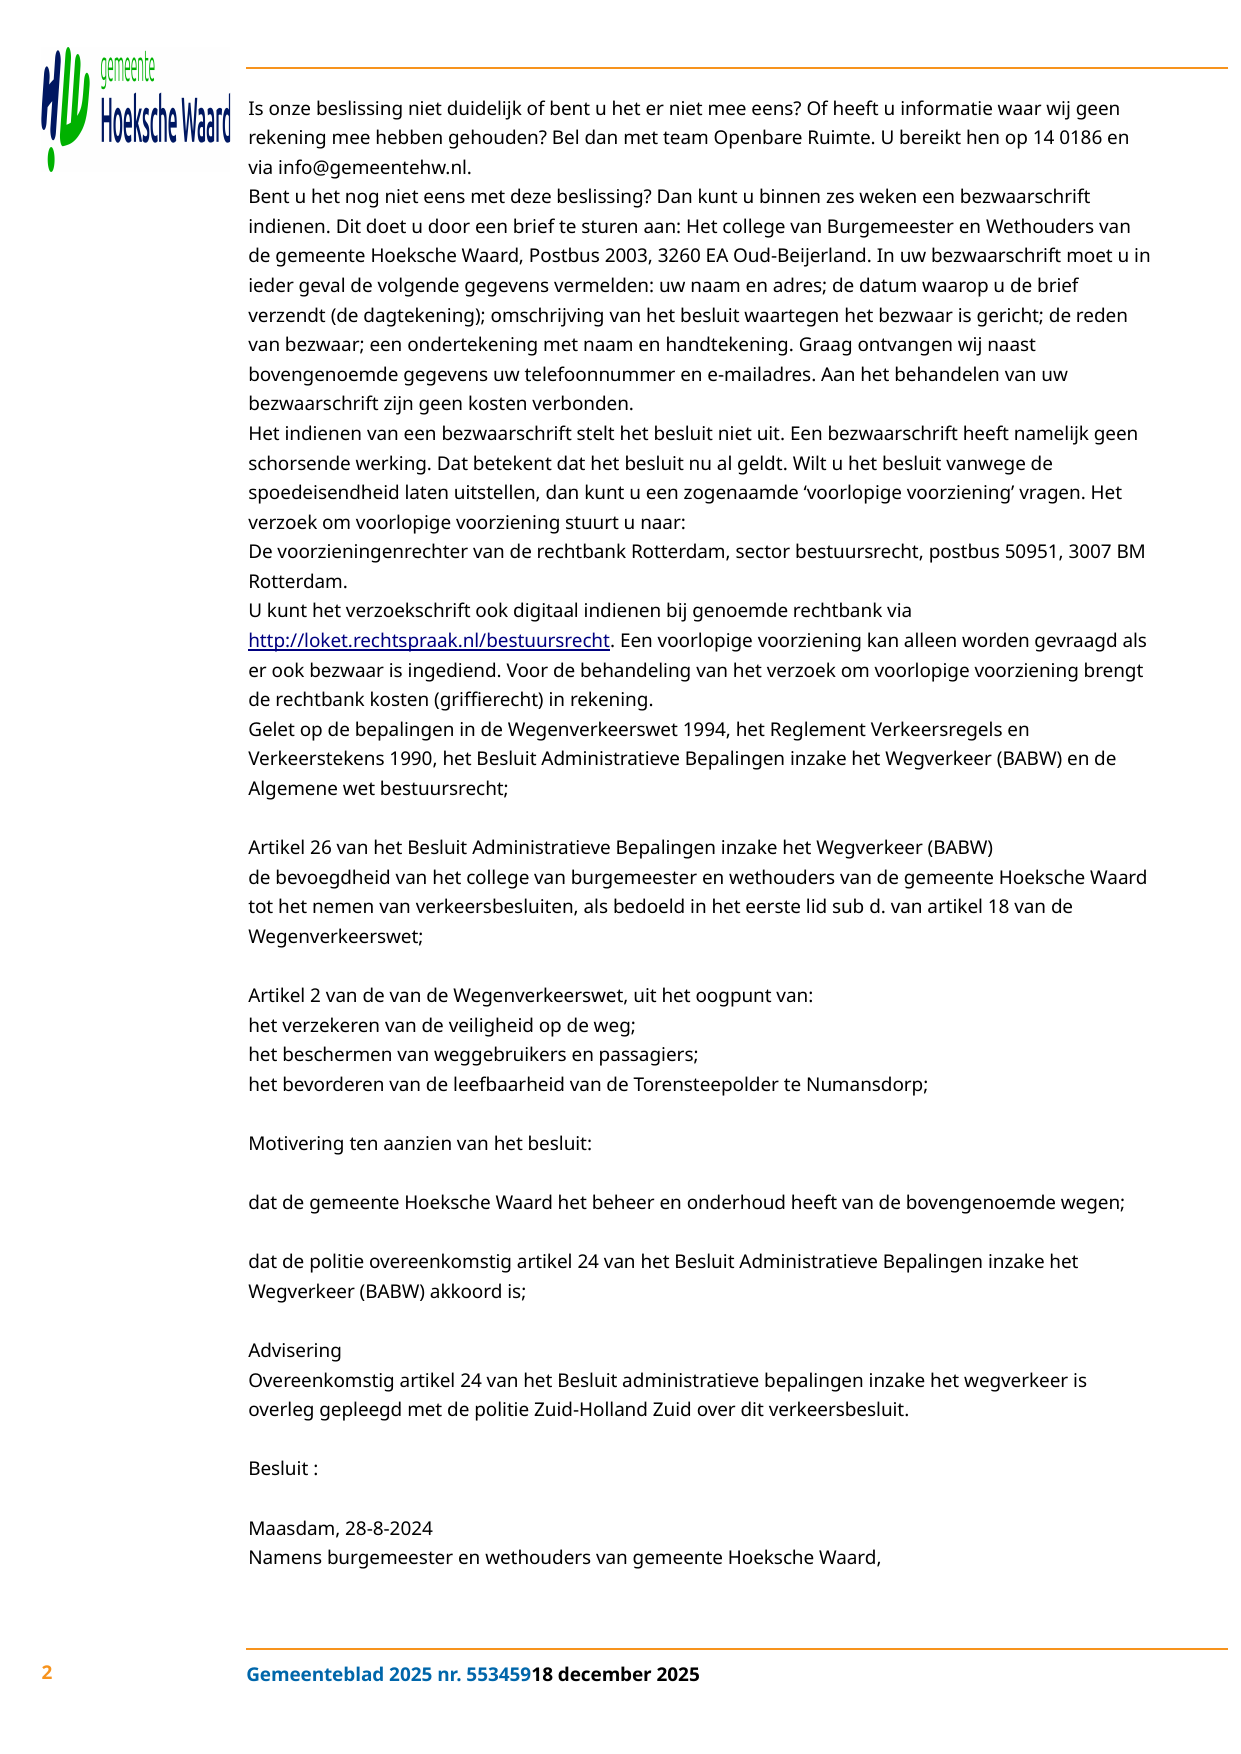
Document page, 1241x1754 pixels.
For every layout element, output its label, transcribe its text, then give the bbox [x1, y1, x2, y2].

text dat de politie overeenkomstig artikel 24 van het Besluit Administratieve Bepalingen inzake het Wegverkeer (BABW) akkoord is; [248, 1248, 1152, 1304]
text Artikel 2 van de van de Wegenverkeerswet, uit het oogpunt van: [248, 982, 1152, 1008]
text U kunt het verzoekschrift ook digitaal indienen bij genoemde rechtbank via http://loket.rechtspraak.nl/bestuursrecht. Een voorlopige voorziening kan alleen worden gevraagd als er ook bezwaar is ingediend. Voor de behandeling van het verzoek om voorlopige voorziening brengt de rechtbank kosten (griffierecht) in rekening. [248, 598, 1152, 712]
text Advisering [248, 1337, 1152, 1363]
text de bevoegdheid van het college van burgemeester en wethouders van de gemeente Hoeksche Waard tot het nemen van verkeersbesluiten, als bedoeld in het eerste lid sub d. van artikel 18 van de Wegenverkeerswet; [248, 864, 1152, 949]
text Motivering ten aanzien van het besluit: [248, 1130, 1152, 1156]
text Gelet op de bepalingen in de Wegenverkeerswet 1994, het Reglement Verkeersregels en Verkeerstekens 1990, het Besluit Administratieve Bepalingen inzake het Wegverkeer (BABW) en de Algemene wet bestuursrecht; [248, 716, 1152, 801]
text Namens burgemeester en wethouders van gemeente Hoeksche Waard, [248, 1544, 1152, 1570]
picture [41, 47, 231, 172]
text het bevorderen van de leefbaarheid van de Torensteepolder te Numansdorp; [248, 1071, 1152, 1097]
text dat de gemeente Hoeksche Waard het beheer en onderhoud heeft van de bovengenoemde wegen; [248, 1189, 1152, 1215]
text het beschermen van weggebruikers en passagiers; [248, 1041, 1152, 1067]
text Besluit : [248, 1456, 1152, 1481]
text het verzekeren van de veiligheid op de weg; [248, 1012, 1152, 1038]
text Is onze beslissing niet duidelijk of bent u het er niet mee eens? Of heeft u informatie waar wij geen rekening mee hebben gehouden? Bel dan met team Openbare Ruimte. U bereikt hen op 14 0186 en via info@gemeentehw.nl. [248, 95, 1152, 180]
text Het indienen van een bezwaarschrift stelt het besluit niet uit. Een bezwaarschrift heeft namelijk geen schorsende werking. Dat betekent dat het besluit nu al geldt. Wilt u het besluit vanwege de spoedeisendheid laten uitstellen, dan kunt u een zogenaamde ‘voorlopige voorziening’ vragen. Het verzoek om voorlopige voorziening stuurt u naar: [248, 420, 1152, 535]
text Maasdam, 28-8-2024 [248, 1515, 1152, 1541]
text De voorzieningenrechter van de rechtbank Rotterdam, sector bestuursrecht, postbus 50951, 3007 BM Rotterdam. [248, 538, 1152, 594]
text Artikel 26 van het Besluit Administratieve Bepalingen inzake het Wegverkeer (BABW) [248, 834, 1152, 860]
text Bent u het nog niet eens met deze beslissing? Dan kunt u binnen zes weken een bezwaarschrift indienen. Dit doet u door een brief te sturen aan: Het college van Burgemeester en Wethouders van de gemeente Hoeksche Waard, Postbus 2003, 3260 EA Oud-Beijerland. In uw bezwaarschrift moet u in ieder geval de volgende gegevens vermelden: uw naam en adres; de datum waarop u de brief verzendt (de dagtekening); omschrijving van het besluit waartegen het bezwaar is gericht; de reden van bezwaar; een ondertekening met naam en handtekening. Graag ontvangen wij naast bovengenoemde gegevens uw telefoonnummer en e-mailadres. Aan het behandelen van uw bezwaarschrift zijn geen kosten verbonden. [248, 183, 1152, 416]
text Overeenkomstig artikel 24 van het Besluit administratieve bepalingen inzake het wegverkeer is overleg gepleegd met de politie Zuid-Holland Zuid over dit verkeersbesluit. [248, 1367, 1152, 1422]
